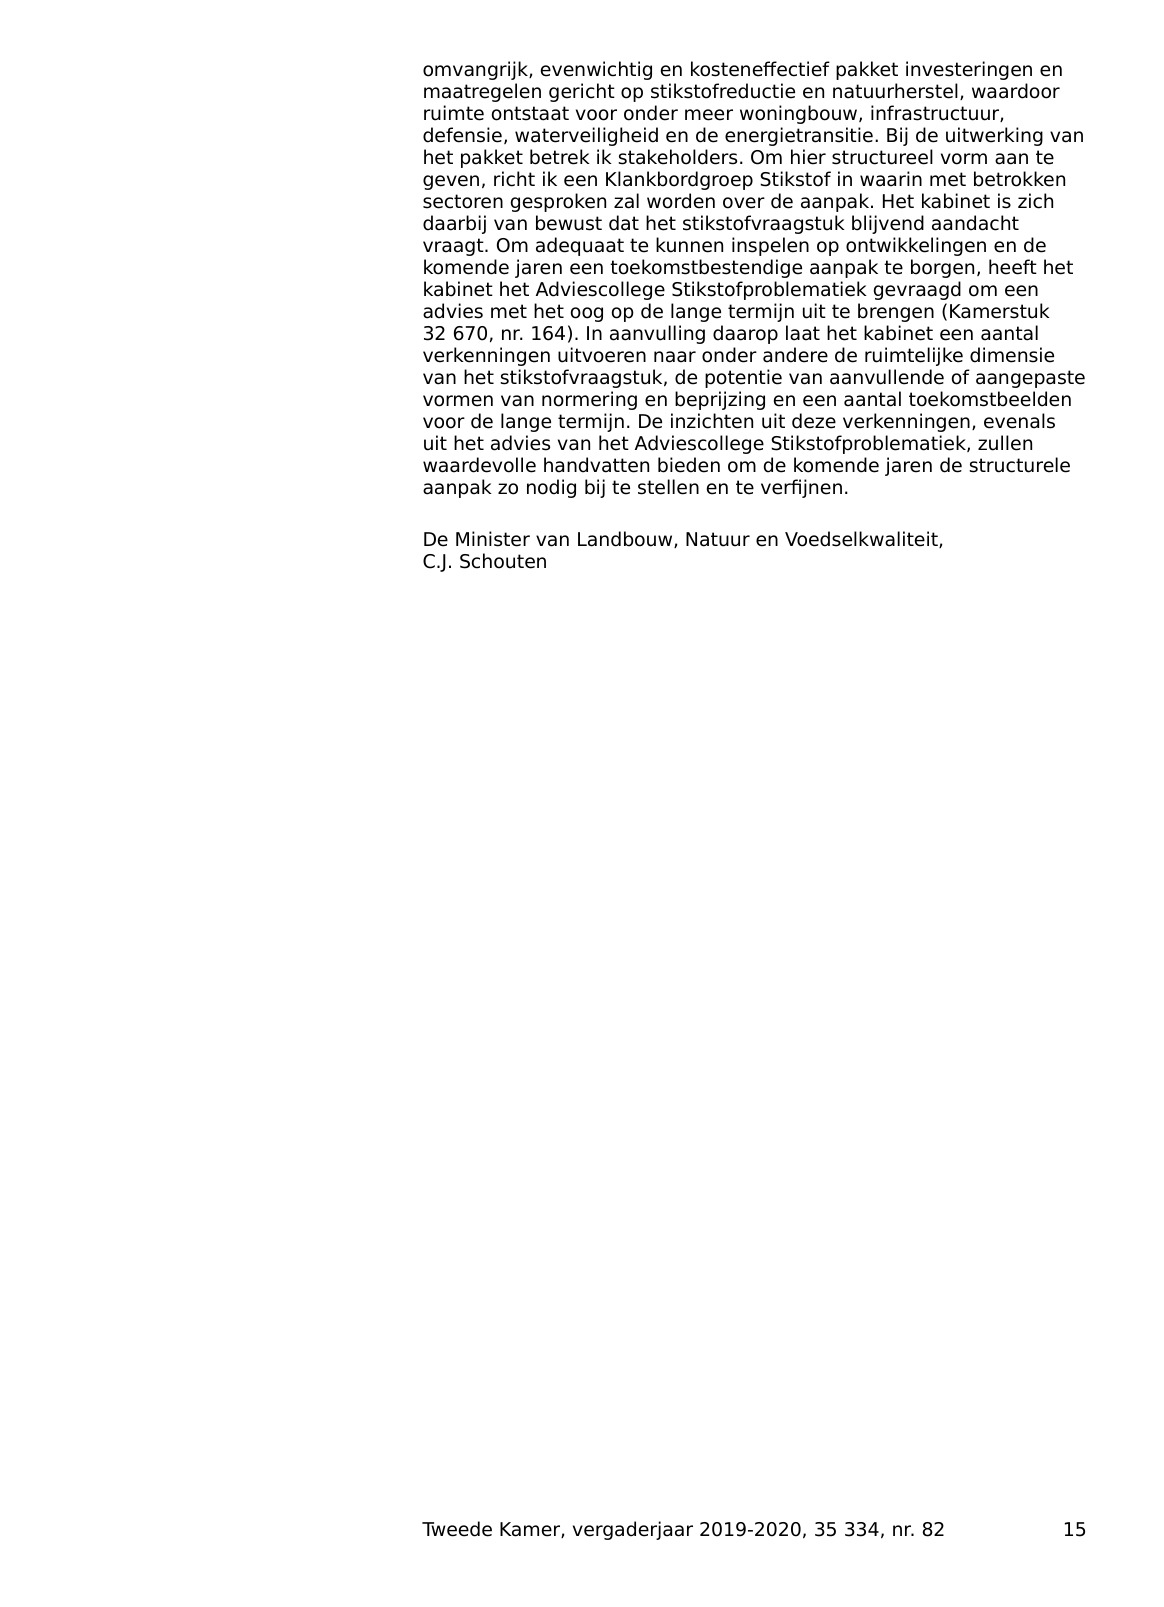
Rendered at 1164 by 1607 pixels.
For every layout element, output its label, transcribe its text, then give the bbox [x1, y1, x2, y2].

text De Minister van Landbouw, Natuur en Voedselkwaliteit, C.J. Schouten [422, 529, 1087, 573]
text omvangrijk, evenwichtig en kosteneffectief pakket investeringen en maatregelen gericht op stikstofreductie en natuurherstel, waardoor ruimte ontstaat voor onder meer woningbouw, infrastructuur, defensie, waterveiligheid en de energietransitie. Bij de uitwerking van het pakket betrek ik stakeholders. Om hier structureel vorm aan te geven, richt ik een Klankbordgroep Stikstof in waarin met betrokken sectoren gesproken zal worden over de aanpak. Het kabinet is zich daarbij van bewust dat het stikstofvraagstuk blijvend aandacht vraagt. Om adequaat te kunnen inspelen op ontwikkelingen en de komende jaren een toekomstbestendige aanpak te borgen, heeft het kabinet het Adviescollege Stikstofproblematiek gevraagd om een advies met het oog op de lange termijn uit te brengen (Kamerstuk 32 670, nr. 164). In aanvulling daarop laat het kabinet een aantal verkenningen uitvoeren naar onder andere de ruimtelijke dimensie van het stikstofvraagstuk, de potentie van aanvullende of aangepaste vormen van normering en beprijzing en een aantal toekomstbeelden voor de lange termijn. De inzichten uit deze verkenningen, evenals uit het advies van het Adviescollege Stikstofproblematiek, zullen waardevolle handvatten bieden om de komende jaren de structurele aanpak zo nodig bij te stellen en te verfijnen. [422, 59, 1087, 499]
